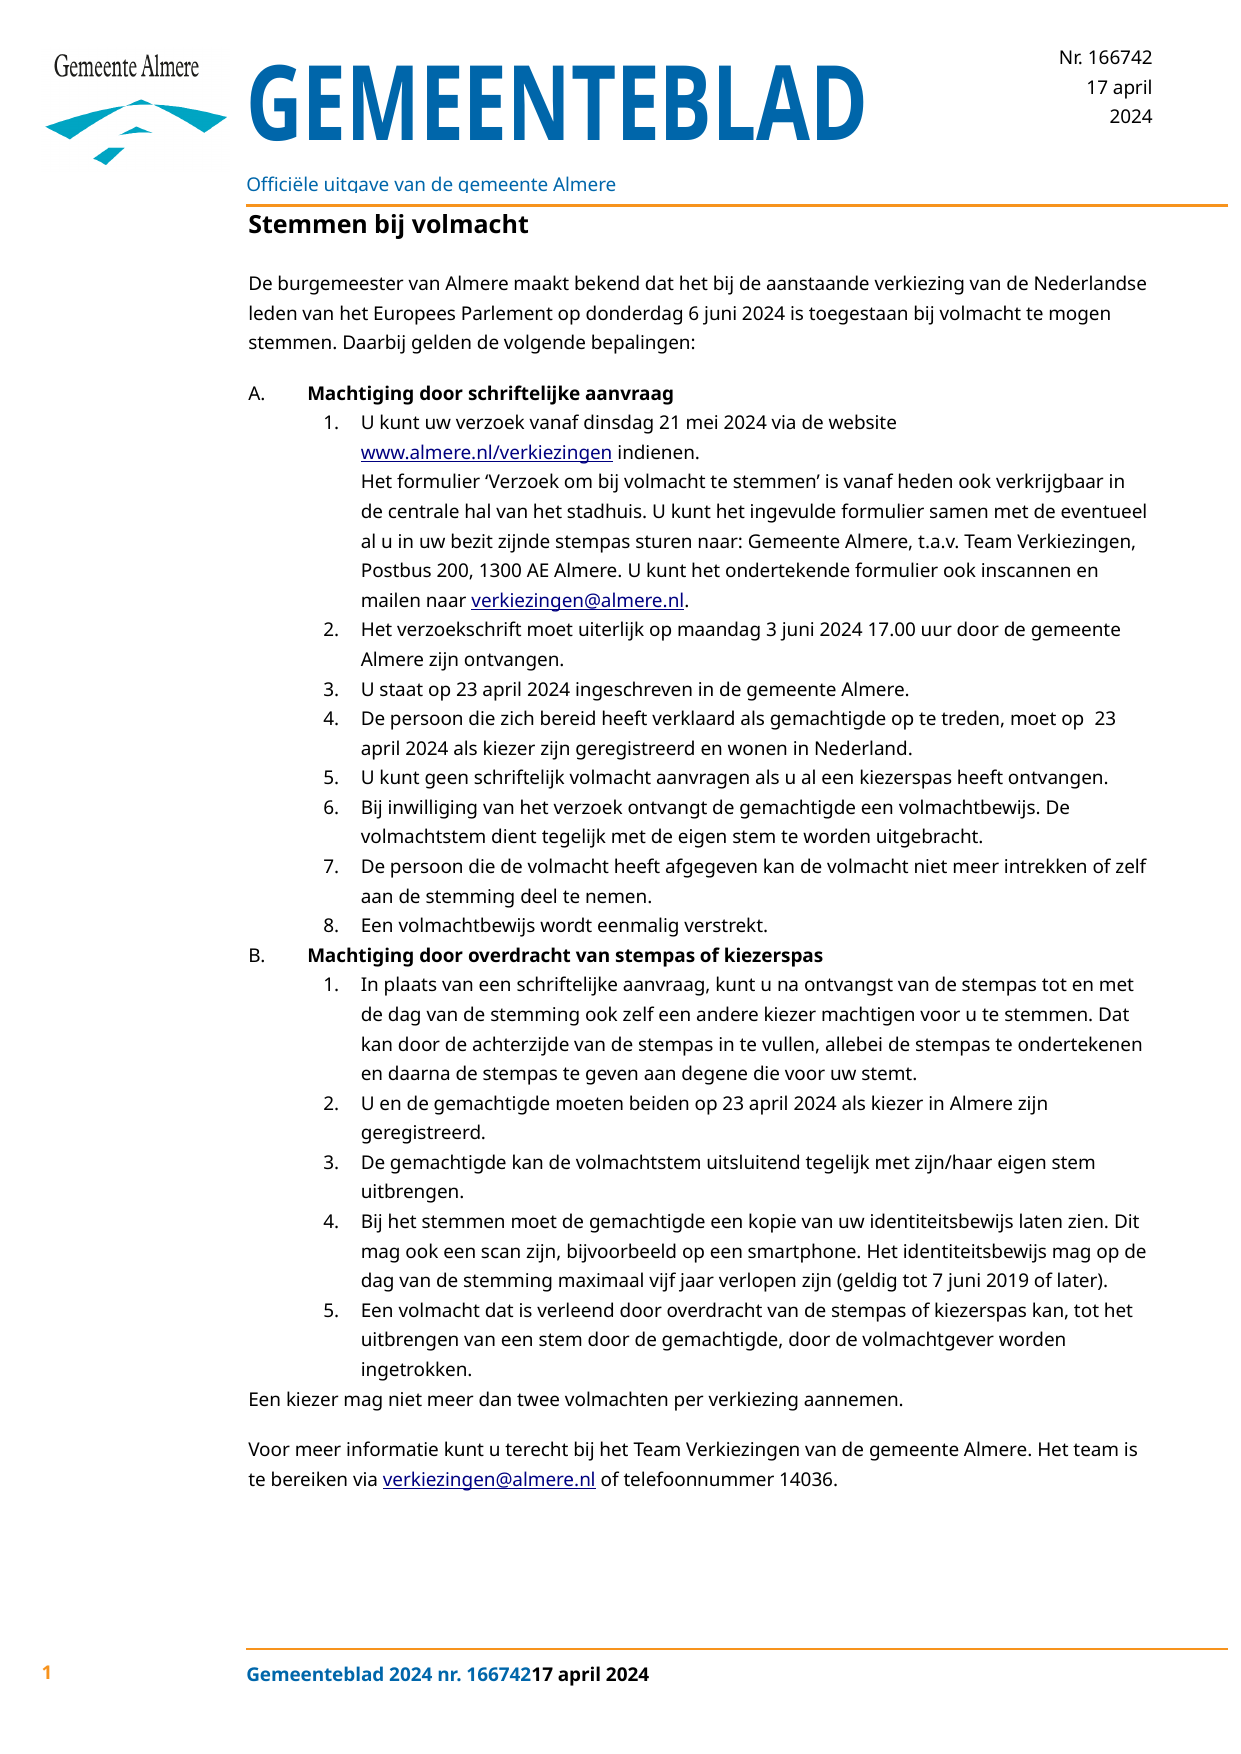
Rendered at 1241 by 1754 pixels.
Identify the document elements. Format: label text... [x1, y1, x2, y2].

text Voor meer informatie kunt u terecht bij het Team Verkiezingen van de gemeente Almere. Het team is te bereiken via verkiezingen@almere.nl of telefoonnummer 14036. [248, 1436, 1152, 1491]
list De persoon die zich bereid heeft verklaard als gemachtigde op te treden, moet op 23 april 2024 als kiezer zijn geregistreerd en wonen in Nederland. [323, 705, 1152, 761]
list Bij inwilliging van het verzoek ontvangt de gemachtigde een volmachtbewijs. De volmachtstem dient tegelijk met de eigen stem te worden uitgebracht. [323, 794, 1152, 849]
list In plaats van een schriftelijke aanvraag, kunt u na ontvangst van de stempas tot en met de dag van de stemming ook zelf een andere kiezer machtigen voor u te stemmen. Dat kan door de achterzijde van de stempas in te vullen, allebei de stempas te ondertekenen en daarna de stempas te geven aan degene die voor uw stemt. [323, 972, 1152, 1086]
list Het verzoekschrift moet uiterlijk op maandag 3 juni 2024 17.00 uur door de gemeente Almere zijn ontvangen. [323, 617, 1152, 672]
list U en de gemachtigde moeten beiden op 23 april 2024 als kiezer in Almere zijn geregistreerd. [323, 1090, 1152, 1145]
list De gemachtigde kan de volmachtstem uitsluitend tegelijk met zijn/haar eigen stem uitbrengen. [323, 1149, 1152, 1204]
list U staat op 23 april 2024 ingeschreven in de gemeente Almere. [323, 676, 1152, 701]
list Bij het stemmen moet de gemachtigde een kopie van uw identiteitsbewijs laten zien. Dit mag ook een scan zijn, bijvoorbeeld op een smartphone. Het identiteitsbewijs mag op de dag van de stemming maximaal vijf jaar verlopen zijn (geldig tot 7 juni 2019 of later). [323, 1208, 1152, 1293]
text Een kiezer mag niet meer dan twee volmachten per verkiezing aannemen. [248, 1386, 1152, 1411]
list Machtiging door schriftelijke aanvraag [248, 380, 1152, 406]
list De persoon die de volmacht heeft afgegeven kan de volmacht niet meer intrekken of zelf aan de stemming deel te nemen. [323, 853, 1152, 908]
text Stemmen bij volmacht [248, 207, 1152, 241]
text De burgemeester van Almere maakt bekend dat het bij de aanstaande verkiezing van de Nederlandse leden van het Europees Parlement op donderdag 6 juni 2024 is toegestaan bij volmacht te mogen stemmen. Daarbij gelden de volgende bepalingen: [248, 270, 1152, 355]
list U kunt geen schriftelijk volmacht aanvragen als u al een kiezerspas heeft ontvangen. [323, 764, 1152, 790]
list U kunt uw verzoek vanaf dinsdag 21 mei 2024 via de website www.almere.nl/verkiezingen indienen. [323, 409, 1152, 465]
list Een volmacht dat is verleend door overdracht van de stempas of kiezerspas kan, tot het uitbrengen van een stem door de gemachtigde, door de volmachtgever worden ingetrokken. [323, 1297, 1152, 1382]
list Een volmachtbewijs wordt eenmalig verstrekt. [323, 912, 1152, 938]
list Het formulier ‘Verzoek om bij volmacht te stemmen’ is vanaf heden ook verkrijgbaar in de centrale hal van het stadhuis. U kunt het ingevulde formulier samen met de eventueel al u in uw bezit zijnde stempas sturen naar: Gemeente Almere, t.a.v. Team Verkiezingen, Postbus 200, 1300 AE Almere. U kunt het ondertekende formulier ook inscannen en mailen naar verkiezingen@almere.nl. [323, 469, 1152, 613]
list Machtiging door overdracht van stempas of kiezerspas [248, 942, 1152, 968]
picture [41, 47, 231, 172]
